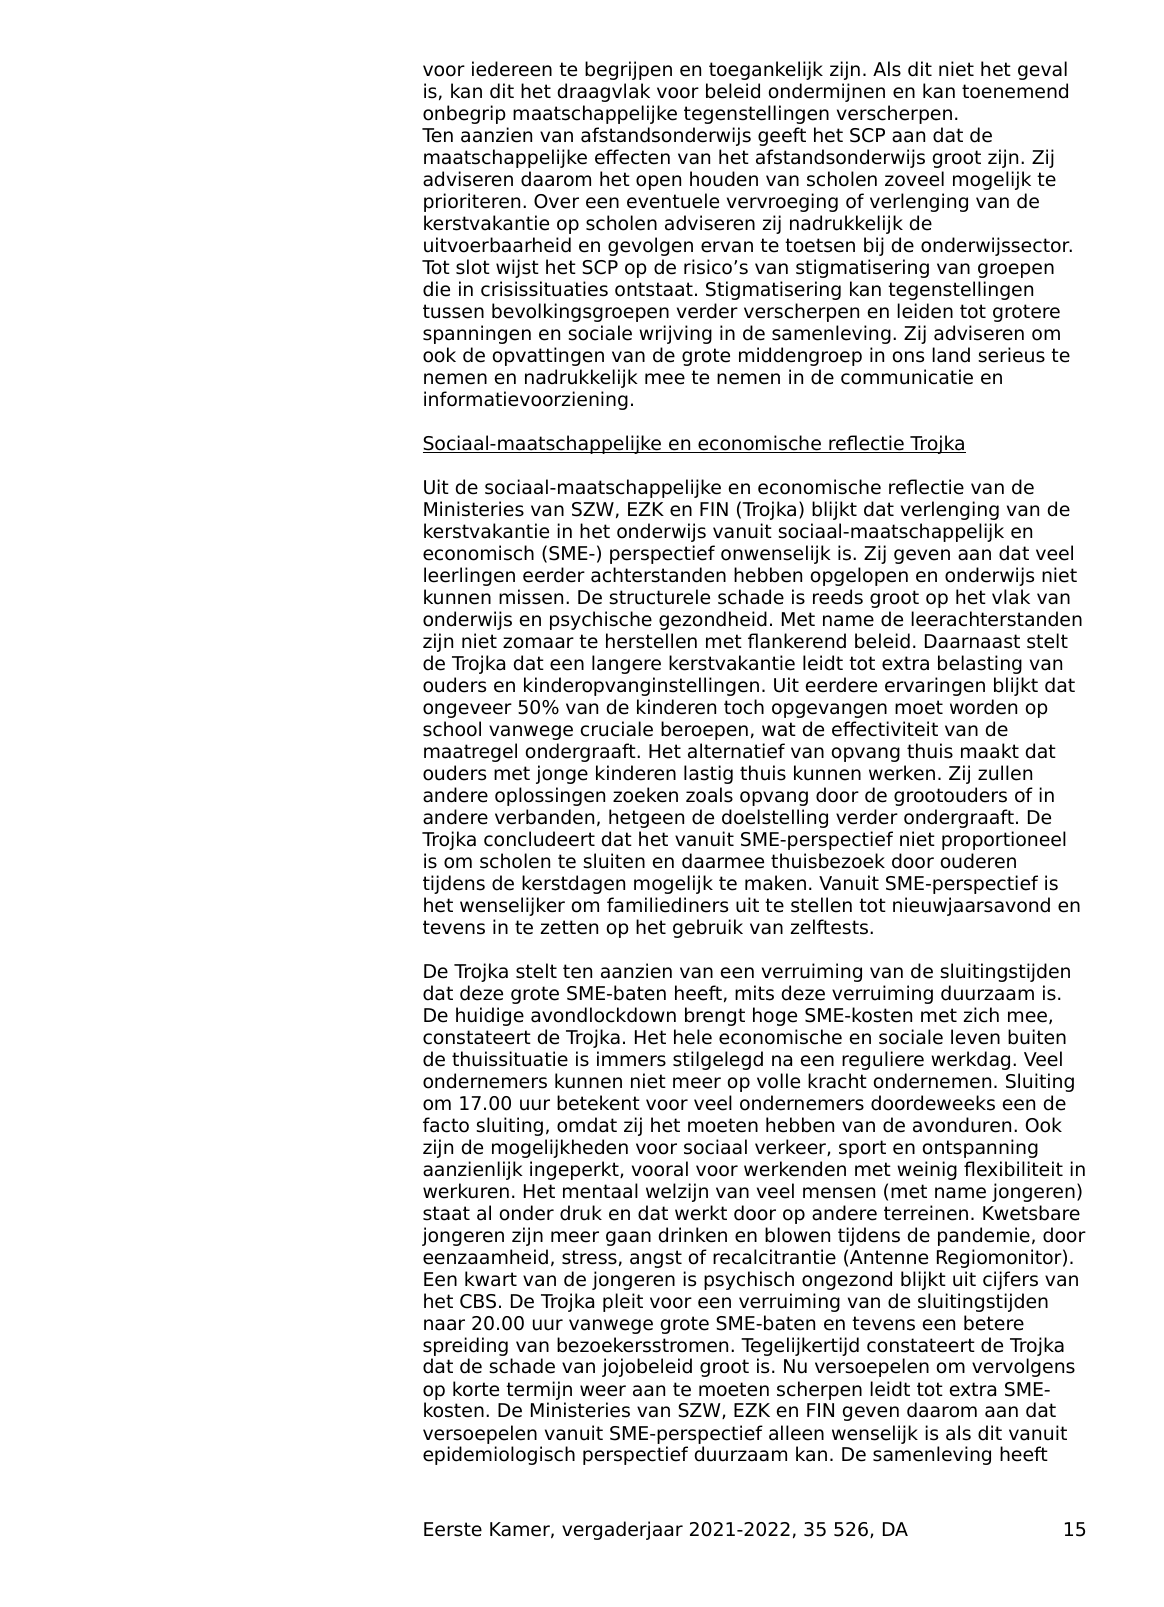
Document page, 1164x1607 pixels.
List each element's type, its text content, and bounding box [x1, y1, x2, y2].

text De Trojka stelt ten aanzien van een verruiming van de sluitingstijden dat deze grote SME-baten heeft, mits deze verruiming duurzaam is. De huidige avondlockdown brengt hoge SME-kosten met zich mee, constateert de Trojka. Het hele economische en sociale leven buiten de thuissituatie is immers stilgelegd na een reguliere werkdag. Veel ondernemers kunnen niet meer op volle kracht ondernemen. Sluiting om 17.00 uur betekent voor veel ondernemers doordeweeks een de facto sluiting, omdat zij het moeten hebben van de avonduren. Ook zijn de mogelijkheden voor sociaal verkeer, sport en ontspanning aanzienlijk ingeperkt, vooral voor werkenden met weinig flexibiliteit in werkuren. Het mentaal welzijn van veel mensen (met name jongeren) staat al onder druk en dat werkt door op andere terreinen. Kwetsbare jongeren zijn meer gaan drinken en blowen tijdens de pandemie, door eenzaamheid, stress, angst of recalcitrantie (Antenne Regiomonitor). Een kwart van de jongeren is psychisch ongezond blijkt uit cijfers van het CBS. De Trojka pleit voor een verruiming van de sluitingstijden naar 20.00 uur vanwege grote SME-baten en tevens een betere spreiding van bezoekersstromen. Tegelijkertijd constateert de Trojka dat de schade van jojobeleid groot is. Nu versoepelen om vervolgens op korte termijn weer aan te moeten scherpen leidt tot extra SME-kosten. De Ministeries van SZW, EZK en FIN geven daarom aan dat versoepelen vanuit SME-perspectief alleen wenselijk is als dit vanuit epidemiologisch perspectief duurzaam kan. De samenleving heeft [422, 961, 1087, 1466]
text Ten aanzien van afstandsonderwijs geeft het SCP aan dat de maatschappelijke effecten van het afstandsonderwijs groot zijn. Zij adviseren daarom het open houden van scholen zoveel mogelijk te prioriteren. Over een eventuele vervroeging of verlenging van de kerstvakantie op scholen adviseren zij nadrukkelijk de uitvoerbaarheid en gevolgen ervan te toetsen bij de onderwijssector. Tot slot wijst het SCP op de risico’s van stigmatisering van groepen die in crisissituaties ontstaat. Stigmatisering kan tegenstellingen tussen bevolkingsgroepen verder verscherpen en leiden tot grotere spanningen en sociale wrijving in de samenleving. Zij adviseren om ook de opvattingen van de grote middengroep in ons land serieus te nemen en nadrukkelijk mee te nemen in de communicatie en informatievoorziening. [422, 125, 1087, 411]
text voor iedereen te begrijpen en toegankelijk zijn. Als dit niet het geval is, kan dit het draagvlak voor beleid ondermijnen en kan toenemend onbegrip maatschappelijke tegenstellingen verscherpen. [422, 59, 1087, 125]
subtitle Sociaal-maatschappelijke en economische reflectie Trojka [422, 433, 1087, 455]
text Uit de sociaal-maatschappelijke en economische reflectie van de Ministeries van SZW, EZK en FIN (Trojka) blijkt dat verlenging van de kerstvakantie in het onderwijs vanuit sociaal-maatschappelijk en economisch (SME-) perspectief onwenselijk is. Zij geven aan dat veel leerlingen eerder achterstanden hebben opgelopen en onderwijs niet kunnen missen. De structurele schade is reeds groot op het vlak van onderwijs en psychische gezondheid. Met name de leerachterstanden zijn niet zomaar te herstellen met flankerend beleid. Daarnaast stelt de Trojka dat een langere kerstvakantie leidt tot extra belasting van ouders en kinderopvanginstellingen. Uit eerdere ervaringen blijkt dat ongeveer 50% van de kinderen toch opgevangen moet worden op school vanwege cruciale beroepen, wat de effectiviteit van de maatregel ondergraaft. Het alternatief van opvang thuis maakt dat ouders met jonge kinderen lastig thuis kunnen werken. Zij zullen andere oplossingen zoeken zoals opvang door de grootouders of in andere verbanden, hetgeen de doelstelling verder ondergraaft. De Trojka concludeert dat het vanuit SME-perspectief niet proportioneel is om scholen te sluiten en daarmee thuisbezoek door ouderen tijdens de kerstdagen mogelijk te maken. Vanuit SME-perspectief is het wenselijker om familiediners uit te stellen tot nieuwjaarsavond en tevens in te zetten op het gebruik van zelftests. [422, 477, 1087, 939]
